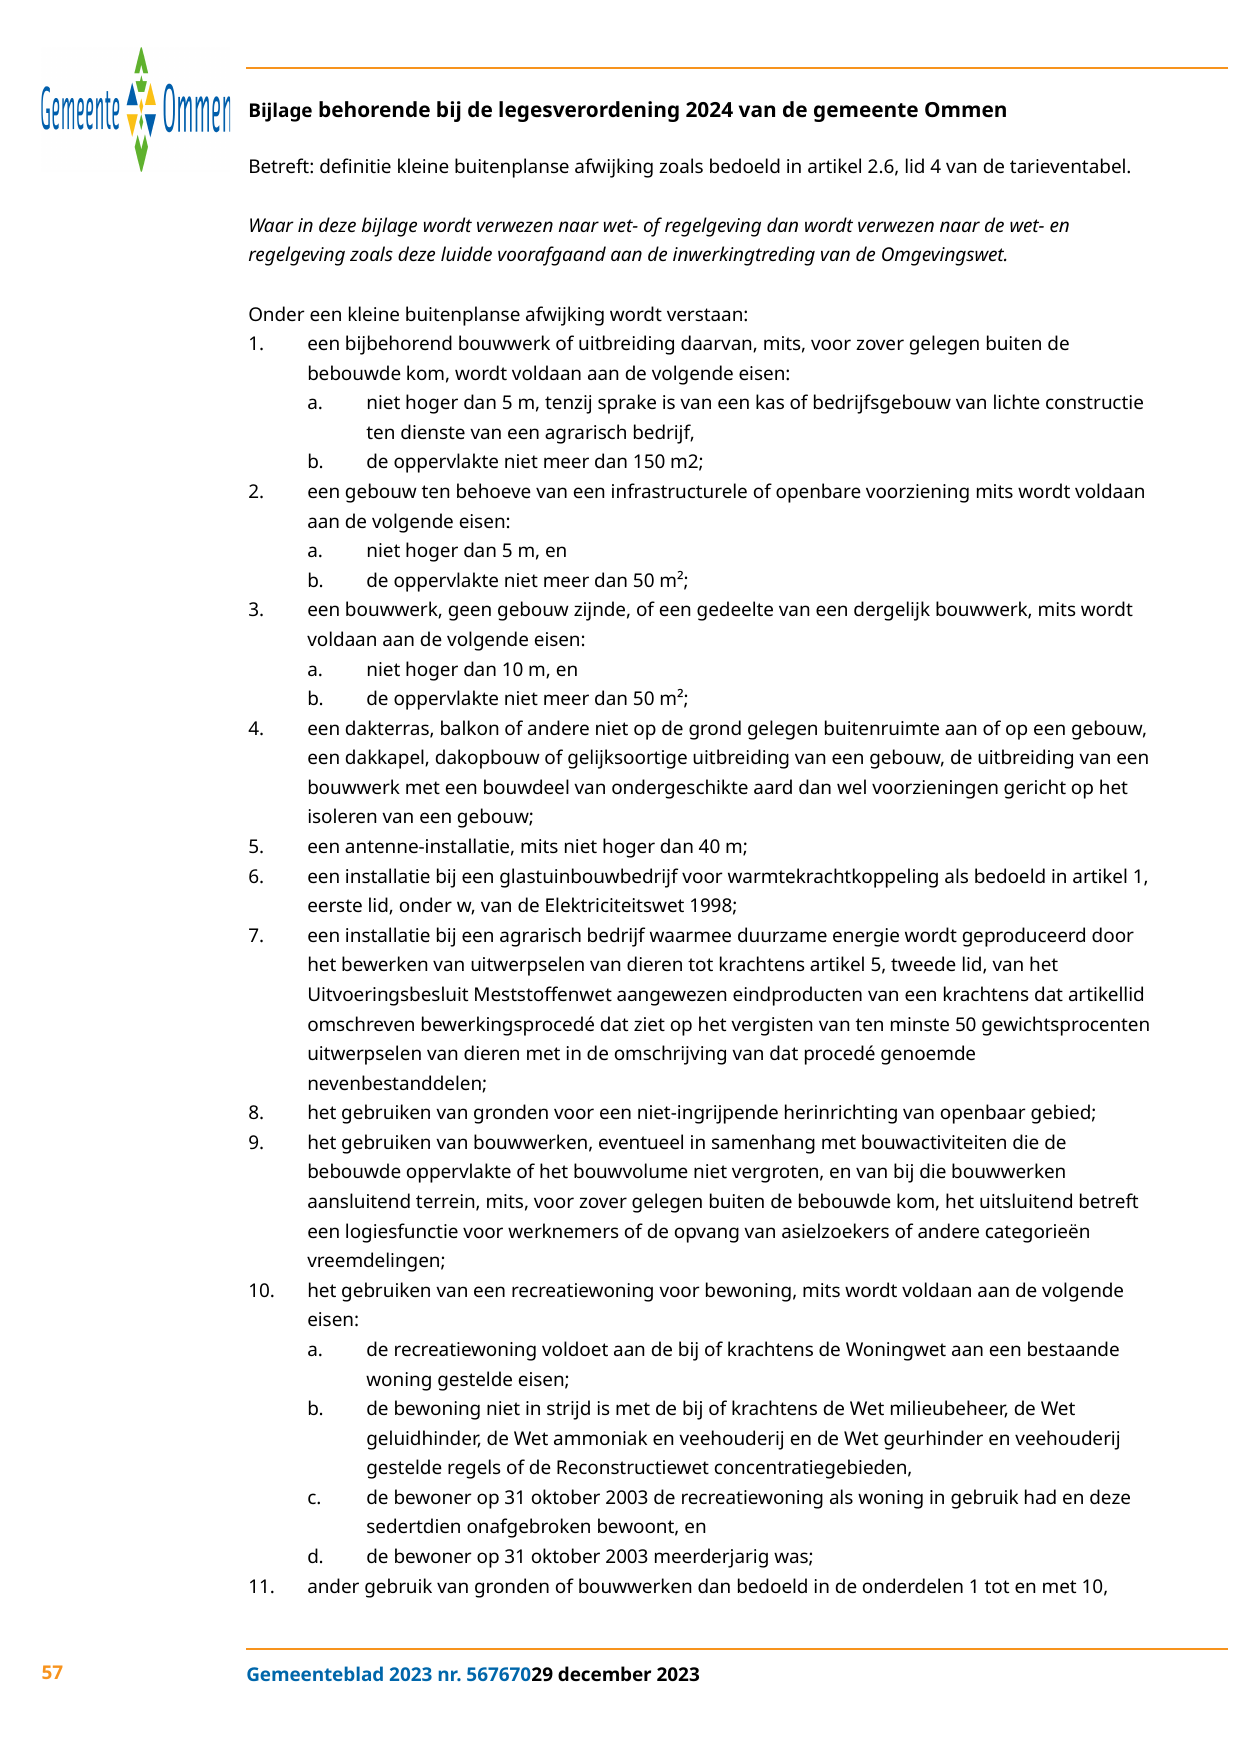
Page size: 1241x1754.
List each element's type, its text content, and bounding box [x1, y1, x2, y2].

list een bouwwerk, geen gebouw zijnde, of een gedeelte van een dergelijk bouwwerk, mits wordt voldaan aan de volgende eisen: [248, 597, 1152, 652]
list de bewoner op 31 oktober 2003 de recreatiewoning als woning in gebruik had en deze sedertdien onafgebroken bewoont, en [307, 1484, 1152, 1539]
list de oppervlakte niet meer dan 150 m2; [307, 449, 1152, 474]
list een antenne-installatie, mits niet hoger dan 40 m; [248, 833, 1152, 859]
list een installatie bij een glastuinbouwbedrijf voor warmtekrachtkoppeling als bedoeld in artikel 1, eerste lid, onder w, van de Elektriciteitswet 1998; [248, 863, 1152, 918]
list de oppervlakte niet meer dan 50 m²; [307, 567, 1152, 593]
list een gebouw ten behoeve van een infrastructurele of openbare voorziening mits wordt voldaan aan de volgende eisen: [248, 478, 1152, 534]
list het gebruiken van een recreatiewoning voor bewoning, mits wordt voldaan aan de volgende eisen: [248, 1277, 1152, 1332]
list niet hoger dan 5 m, en [307, 537, 1152, 563]
list de bewoner op 31 oktober 2003 meerderjarig was; [307, 1543, 1152, 1569]
list het gebruiken van gronden voor een niet-ingrijpende herinrichting van openbaar gebied; [248, 1099, 1152, 1125]
list ander gebruik van gronden of bouwwerken dan bedoeld in de onderdelen 1 tot en met 10, [248, 1573, 1152, 1599]
list een installatie bij een agrarisch bedrijf waarmee duurzame energie wordt geproduceerd door het bewerken van uitwerpselen van dieren tot krachtens artikel 5, tweede lid, van het Uitvoeringsbesluit Meststoffenwet aangewezen eindproducten van een krachtens dat artikellid omschreven bewerkingsprocedé dat ziet op het vergisten van ten minste 50 gewichtsprocenten uitwerpselen van dieren met in de omschrijving van dat procedé genoemde nevenbestanddelen; [248, 922, 1152, 1096]
text Onder een kleine buitenplanse afwijking wordt verstaan: [248, 301, 1152, 327]
list niet hoger dan 10 m, en [307, 656, 1152, 682]
list het gebruiken van bouwwerken, eventueel in samenhang met bouwactiviteiten die de bebouwde oppervlakte of het bouwvolume niet vergroten, en van bij die bouwwerken aansluitend terrein, mits, voor zover gelegen buiten de bebouwde kom, het uitsluitend betreft een logiesfunctie voor werknemers of de opvang van asielzoekers of andere categorieën vreemdelingen; [248, 1129, 1152, 1273]
list de oppervlakte niet meer dan 50 m²; [307, 685, 1152, 711]
list een dakterras, balkon of andere niet op de grond gelegen buitenruimte aan of op een gebouw, een dakkapel, dakopbouw of gelijksoortige uitbreiding van een gebouw, de uitbreiding van een bouwwerk met een bouwdeel van ondergeschikte aard dan wel voorzieningen gericht op het isoleren van een gebouw; [248, 715, 1152, 829]
text Betreft: definitie kleine buitenplanse afwijking zoals bedoeld in artikel 2.6, lid 4 van de tarieventabel. [248, 153, 1152, 179]
picture [41, 47, 231, 172]
text Waar in deze bijlage wordt verwezen naar wet- of regelgeving dan wordt verwezen naar de wet- en regelgeving zoals deze luidde voorafgaand aan de inwerkingtreding van de Omgevingswet. [248, 212, 1152, 267]
list de recreatiewoning voldoet aan de bij of krachtens de Woningwet aan een bestaande woning gestelde eisen; [307, 1336, 1152, 1392]
list de bewoning niet in strijd is met de bij of krachtens de Wet milieubeheer, de Wet geluidhinder, de Wet ammoniak en veehouderij en de Wet geurhinder en veehouderij gestelde regels of de Reconstructiewet concentratiegebieden, [307, 1395, 1152, 1480]
list niet hoger dan 5 m, tenzij sprake is van een kas of bedrijfsgebouw van lichte constructie ten dienste van een agrarisch bedrijf, [307, 389, 1152, 445]
text Bijlage behorende bij de legesverordening 2024 van de gemeente Ommen [248, 95, 1152, 123]
list een bijbehorend bouwwerk of uitbreiding daarvan, mits, voor zover gelegen buiten de bebouwde kom, wordt voldaan aan de volgende eisen: [248, 330, 1152, 386]
